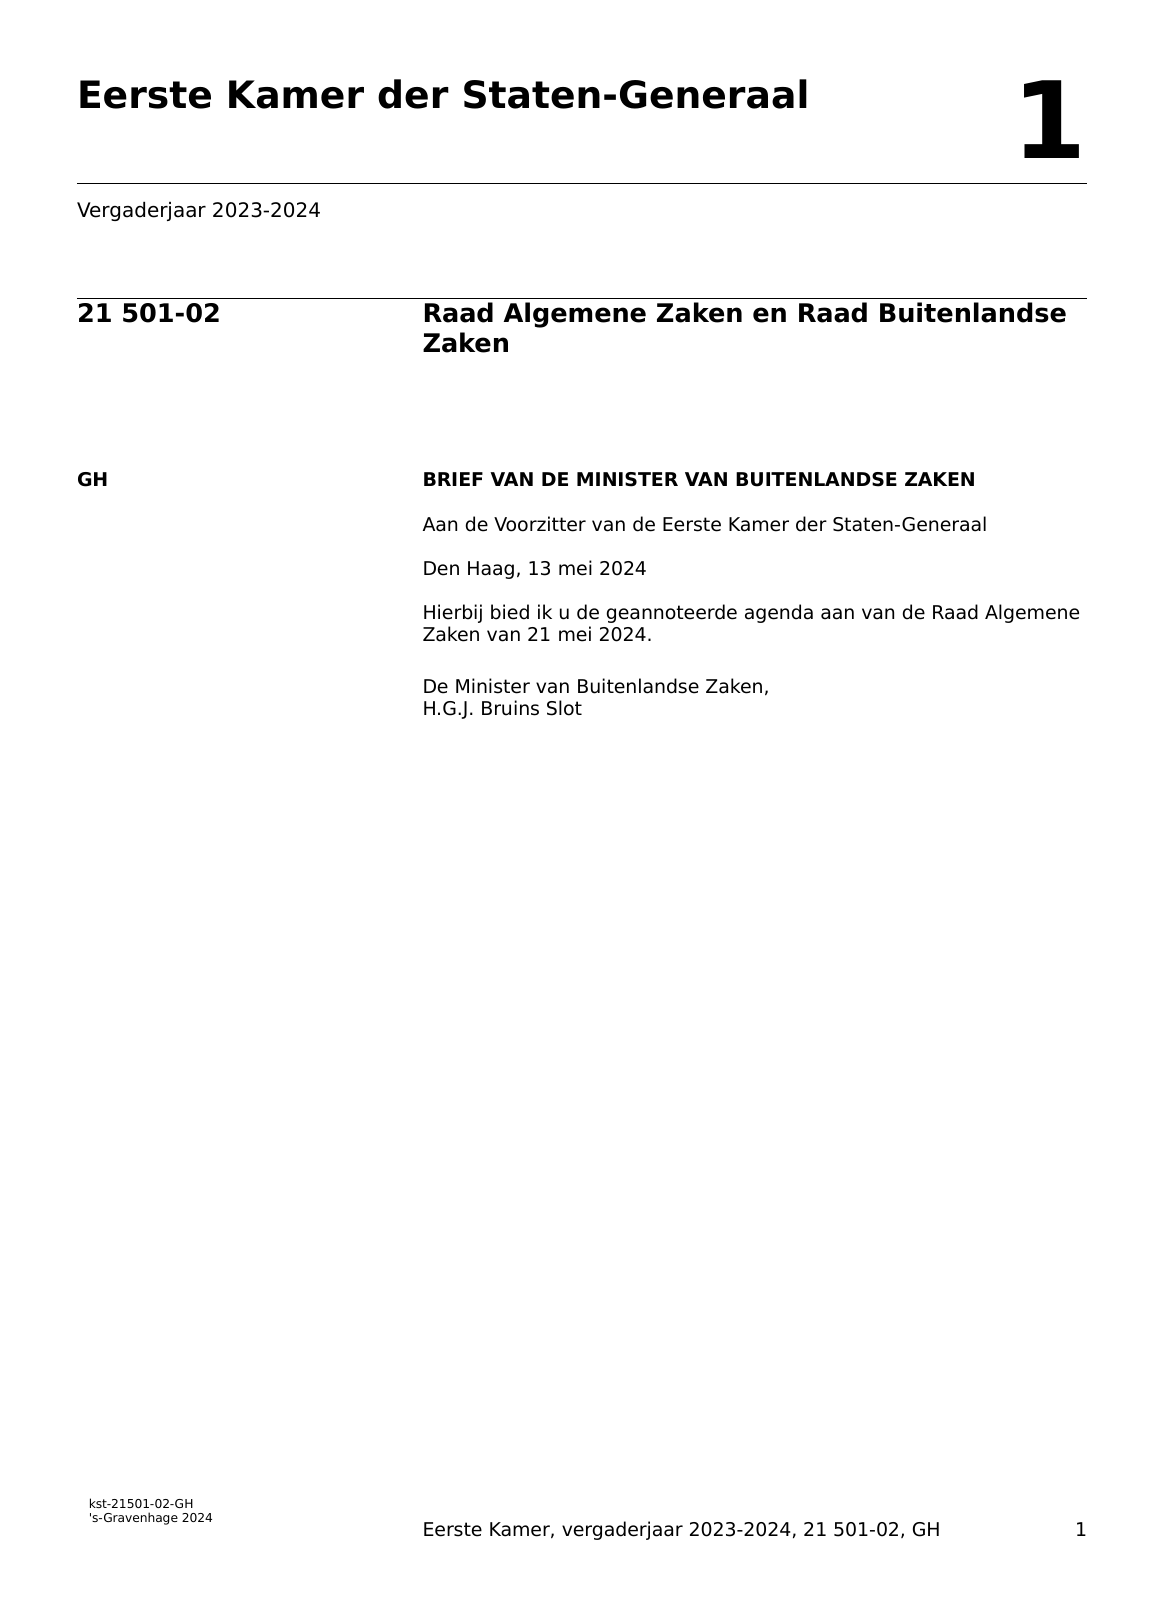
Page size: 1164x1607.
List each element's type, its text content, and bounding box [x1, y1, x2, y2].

text kst-21501-02-GH [88, 1497, 323, 1511]
subtitle 21 501-02 Raad Algemene Zaken en Raad Buitenlandse Zaken [77, 299, 1087, 358]
subtitle GH BRIEF VAN DE MINISTER VAN BUITENLANDSE ZAKEN [77, 469, 1087, 491]
table_header Eerste Kamer der Staten-Generaal [77, 59, 886, 183]
table_header 1 [886, 59, 1087, 183]
text Aan de Voorzitter van de Eerste Kamer der Staten-Generaal [422, 513, 1087, 536]
text 's-Gravenhage 2024 [88, 1511, 323, 1525]
text Den Haag, 13 mei 2024 [422, 558, 1087, 580]
text De Minister van Buitenlandse Zaken, H.G.J. Bruins Slot [422, 676, 1087, 720]
text Hierbij bied ik u de geannoteerde agenda aan van de Raad Algemene Zaken van 21 mei 2024. [422, 602, 1087, 646]
table_cell Vergaderjaar 2023-2024 [77, 184, 1087, 298]
